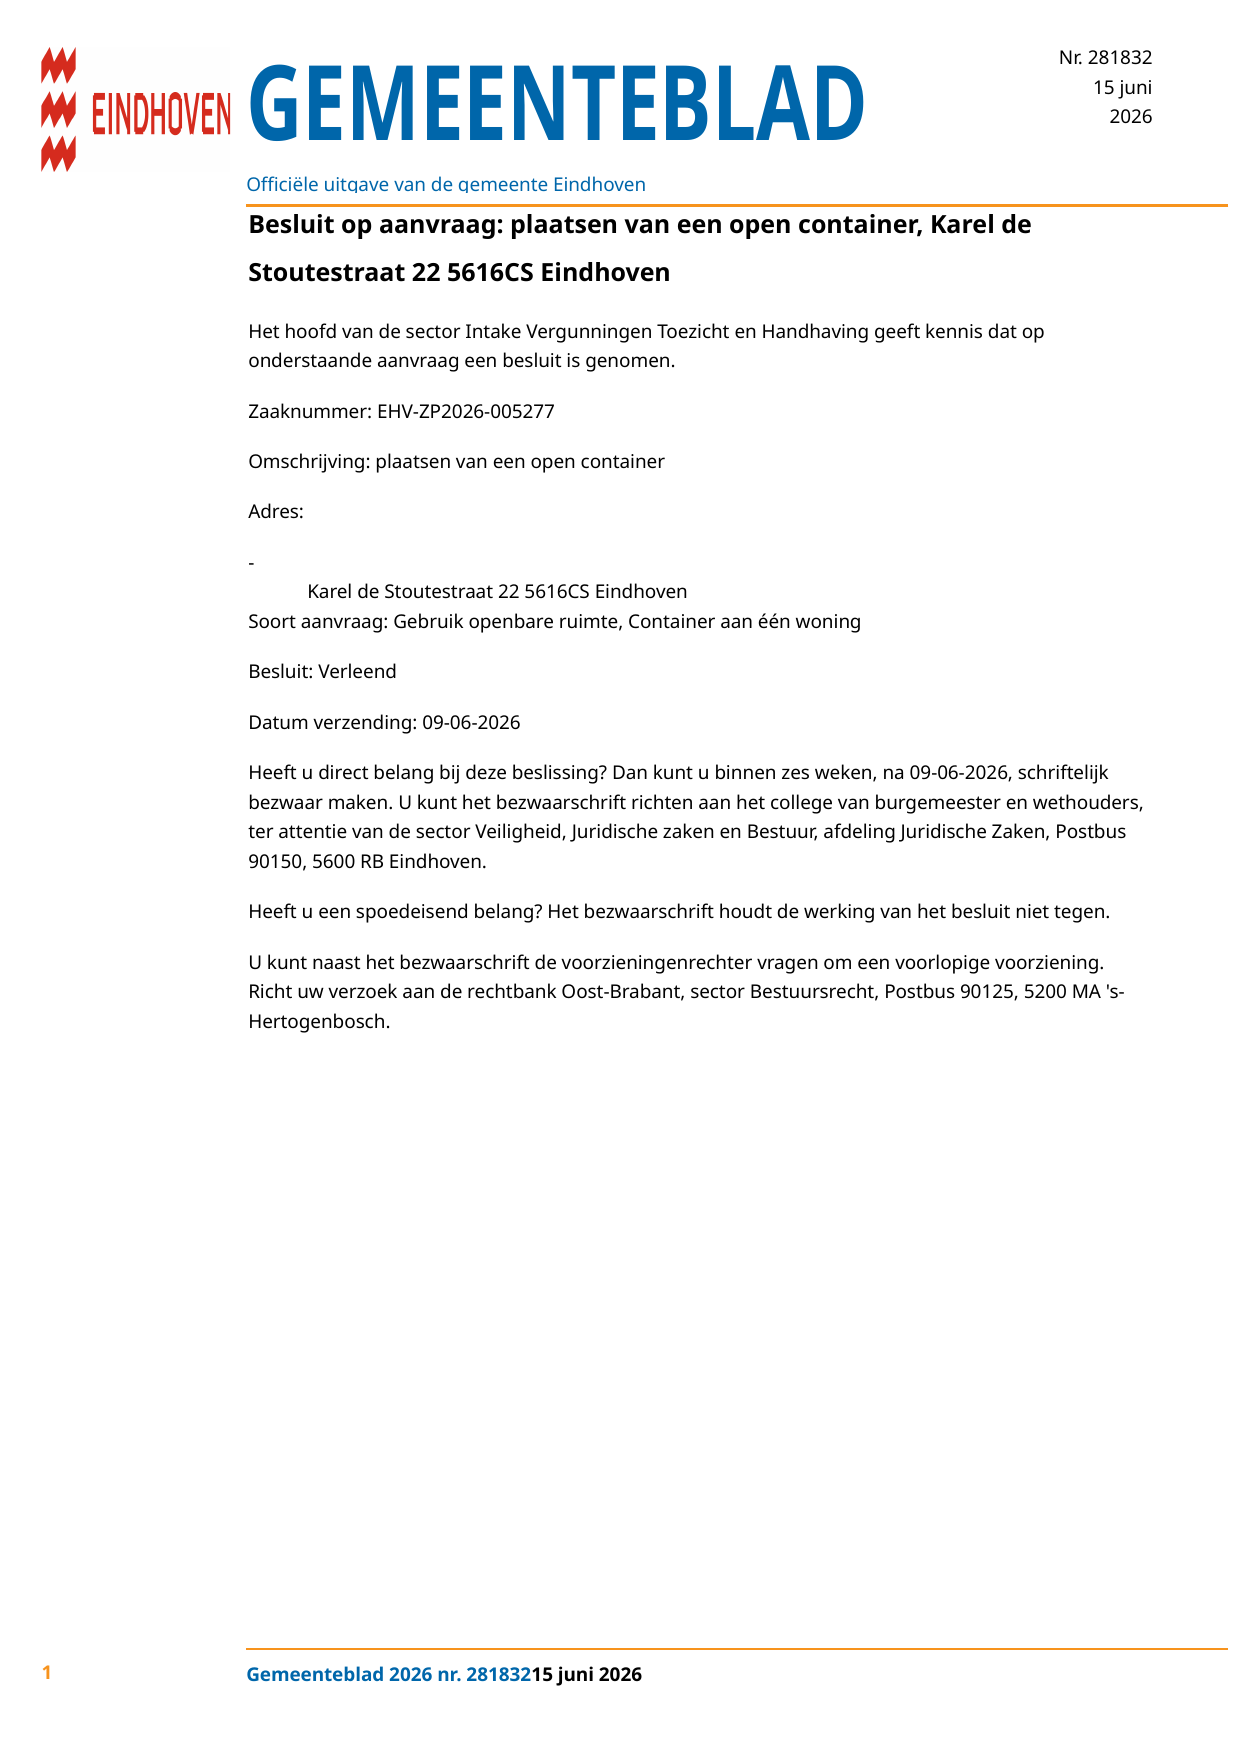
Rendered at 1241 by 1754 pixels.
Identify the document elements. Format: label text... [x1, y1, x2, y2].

text Datum verzending: 09-06-2026 [248, 709, 1152, 735]
text Soort aanvraag: Gebruik openbare ruimte, Container aan één woning [248, 608, 1152, 634]
text Het hoofd van de sector Intake Vergunningen Toezicht en Handhaving geeft kennis dat op onderstaande aanvraag een besluit is genomen. [248, 318, 1152, 373]
text Heeft u een spoedeisend belang? Het bezwaarschrift houdt de werking van het besluit niet tegen. [248, 899, 1152, 924]
text Adres: [248, 499, 1152, 524]
text U kunt naast het bezwaarschrift de voorzieningenrechter vragen om een voorlopige voorziening. Richt uw verzoek aan de rechtbank Oost-Brabant, sector Bestuursrecht, Postbus 90125, 5200 MA 's-Hertogenbosch. [248, 949, 1152, 1034]
text Heeft u direct belang bij deze beslissing? Dan kunt u binnen zes weken, na 09-06-2026, schriftelijk bezwaar maken. U kunt het bezwaarschrift richten aan het college van burgemeester en wethouders, ter attentie van de sector Veiligheid, Juridische zaken en Bestuur, afdeling Juridische Zaken, Postbus 90150, 5600 RB Eindhoven. [248, 759, 1152, 874]
text Zaaknummer: EHV-ZP2026-005277 [248, 398, 1152, 424]
list Karel de Stoutestraat 22 5616CS Eindhoven [248, 579, 1152, 604]
picture [41, 47, 231, 172]
text Omschrijving: plaatsen van een open container [248, 448, 1152, 474]
text Besluit op aanvraag: plaatsen van een open container, Karel de Stoutestraat 22 5616CS Eindhoven [248, 207, 1152, 288]
text Besluit: Verleend [248, 659, 1152, 684]
